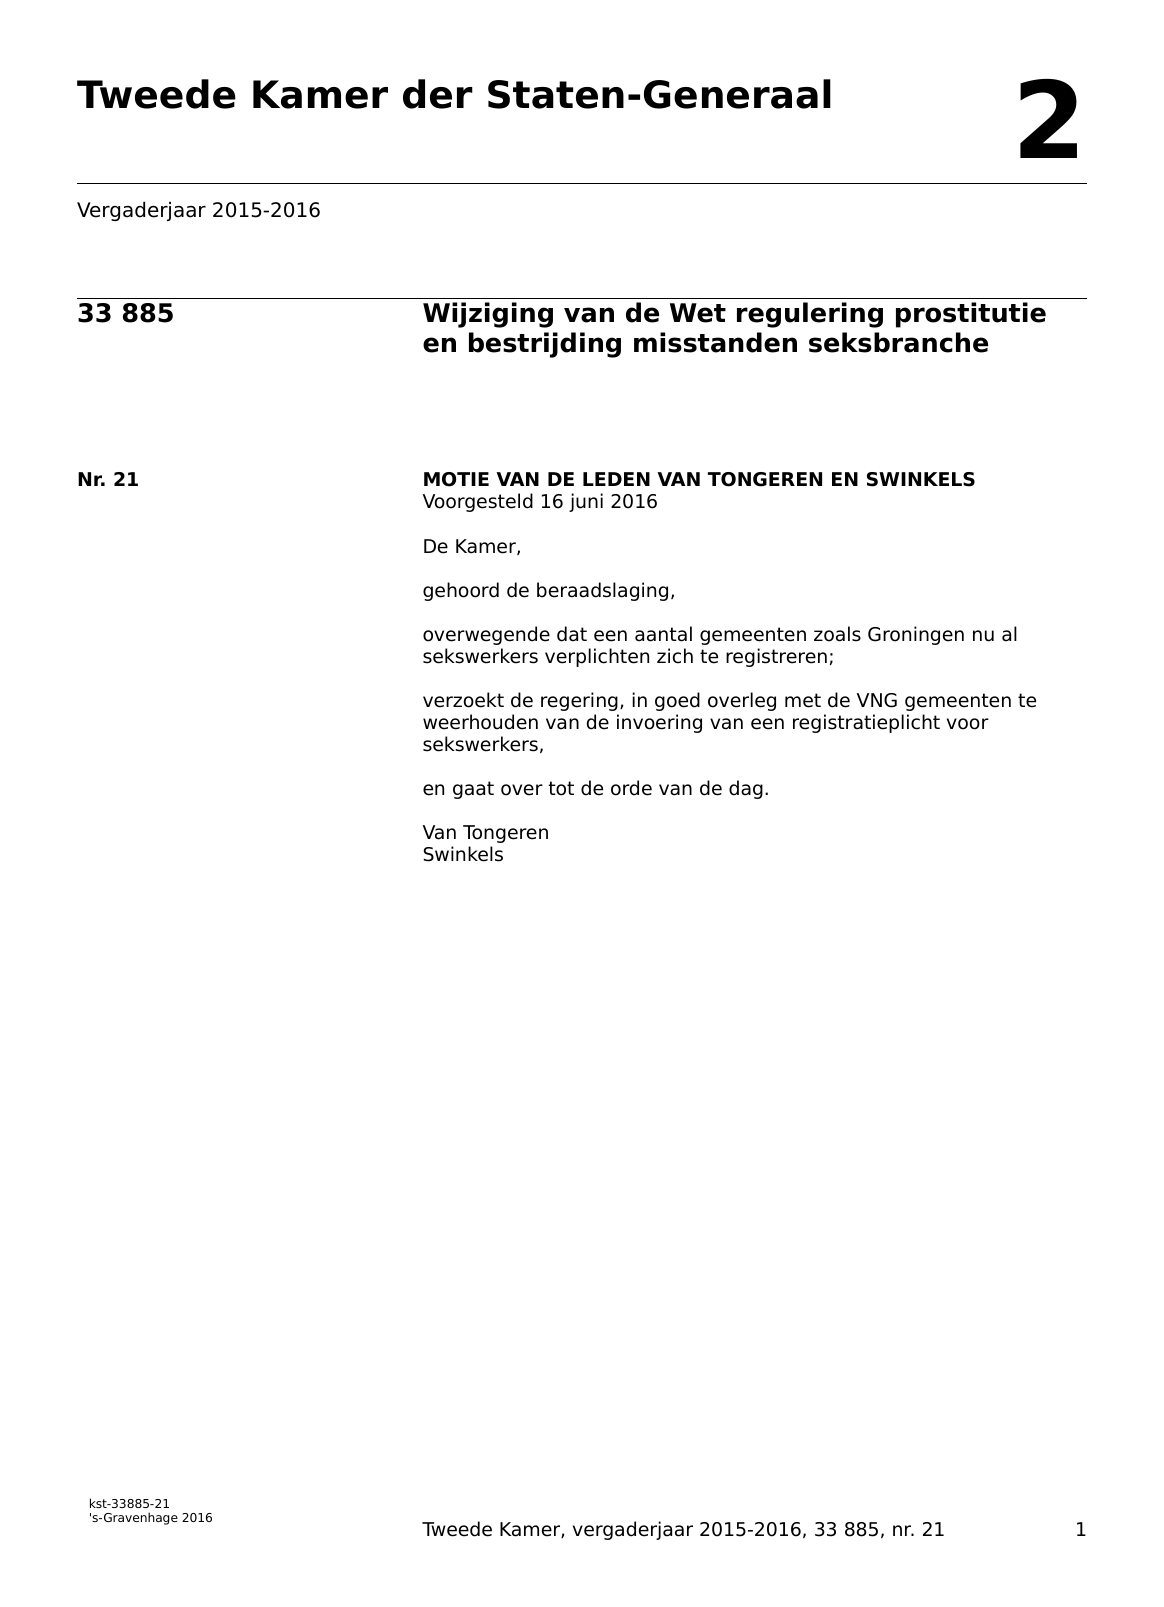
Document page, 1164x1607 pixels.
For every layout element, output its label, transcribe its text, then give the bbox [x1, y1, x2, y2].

text Voorgesteld 16 juni 2016 [422, 491, 1087, 513]
text overwegende dat een aantal gemeenten zoals Groningen nu al sekswerkers verplichten zich te registreren; [422, 624, 1087, 668]
table_header 2 [886, 59, 1087, 183]
text gehoord de beraadslaging, [422, 580, 1087, 602]
text kst-33885-21 [88, 1497, 323, 1511]
subtitle 33 885 Wijziging van de Wet regulering prostitutie en bestrijding misstanden seksbranche [77, 299, 1087, 358]
text Van Tongeren [422, 822, 1087, 844]
subtitle Nr. 21 MOTIE VAN DE LEDEN VAN TONGEREN EN SWINKELS [77, 469, 1087, 491]
text De Kamer, [422, 536, 1087, 557]
table_header Tweede Kamer der Staten-Generaal [77, 59, 886, 183]
text verzoekt de regering, in goed overleg met de VNG gemeenten te weerhouden van de invoering van een registratieplicht voor sekswerkers, [422, 690, 1087, 756]
text 's-Gravenhage 2016 [88, 1511, 323, 1525]
table_cell Vergaderjaar 2015-2016 [77, 184, 1087, 298]
text en gaat over tot de orde van de dag. [422, 778, 1087, 800]
text Swinkels [422, 844, 1087, 866]
